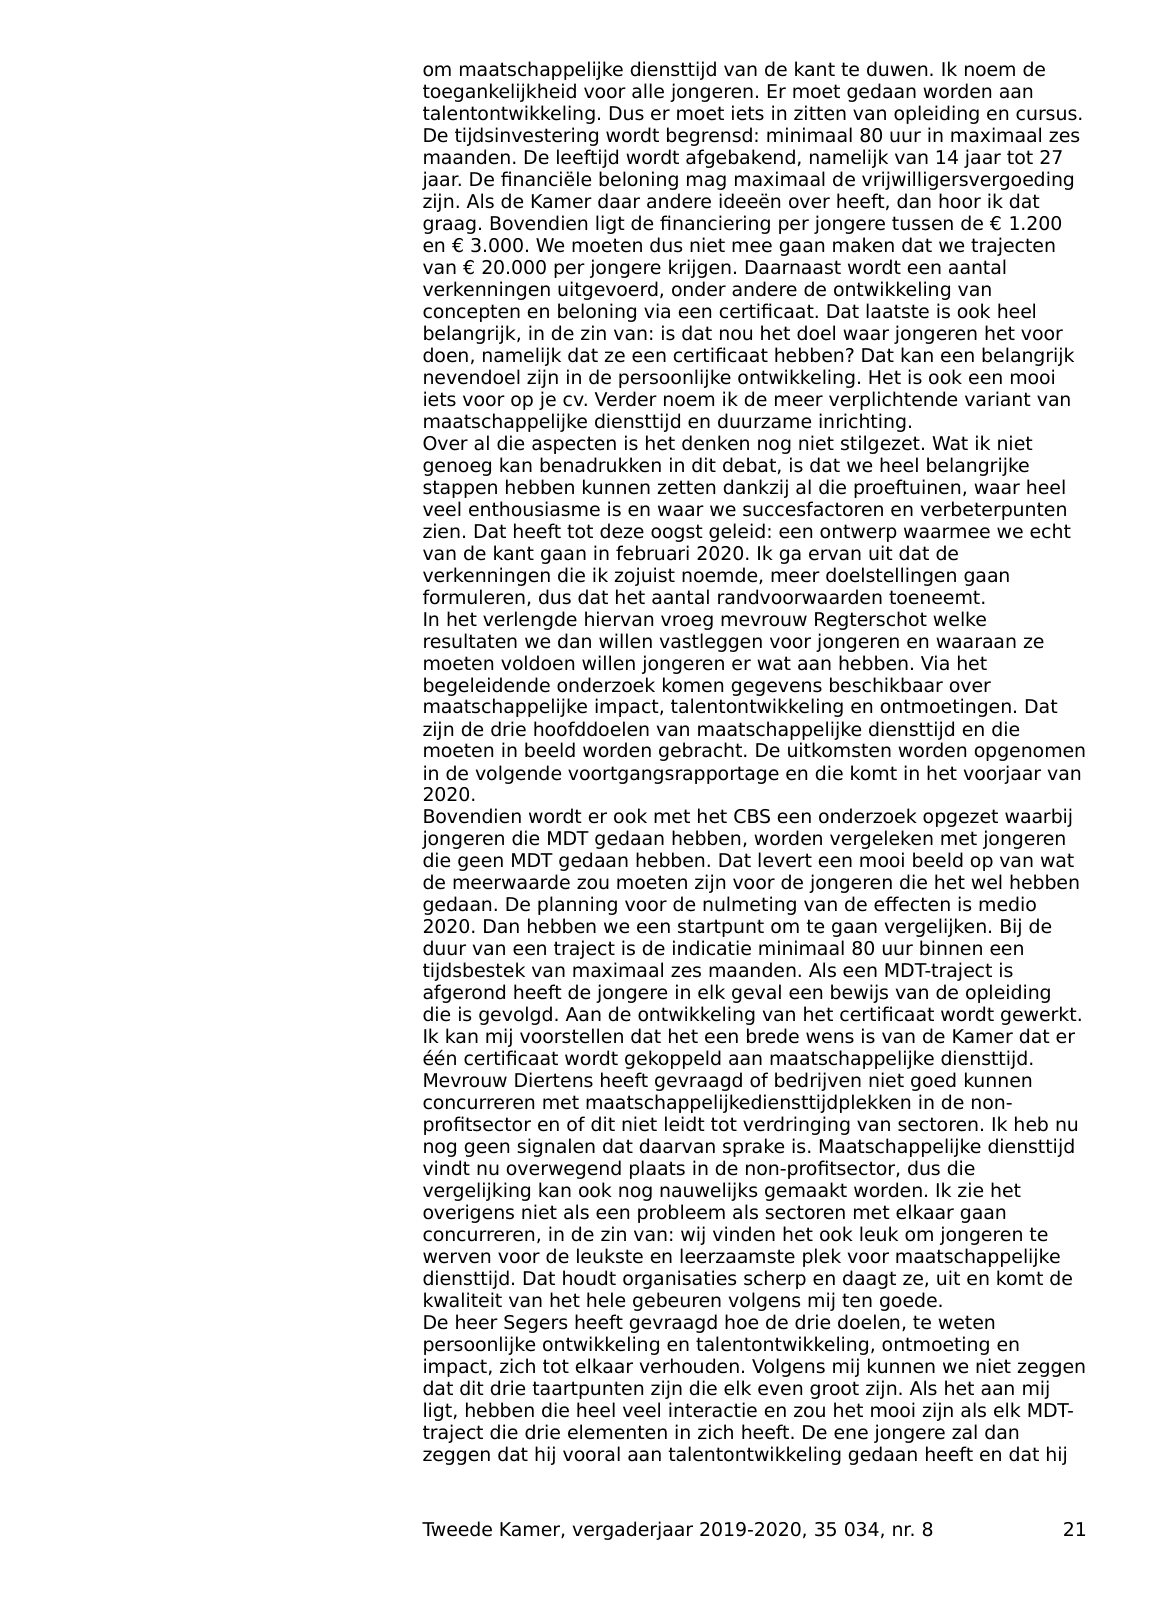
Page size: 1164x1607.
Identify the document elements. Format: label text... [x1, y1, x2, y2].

text In het verlengde hiervan vroeg mevrouw Regterschot welke resultaten we dan willen vastleggen voor jongeren en waaraan ze moeten voldoen willen jongeren er wat aan hebben. Via het begeleidende onderzoek komen gegevens beschikbaar over maatschappelijke impact, talentontwikkeling en ontmoetingen. Dat zijn de drie hoofddoelen van maatschappelijke diensttijd en die moeten in beeld worden gebracht. De uitkomsten worden opgenomen in de volgende voortgangsrapportage en die komt in het voorjaar van 2020. [422, 608, 1087, 806]
text De heer Segers heeft gevraagd hoe de drie doelen, te weten persoonlijke ontwikkeling en talentontwikkeling, ontmoeting en impact, zich tot elkaar verhouden. Volgens mij kunnen we niet zeggen dat dit drie taartpunten zijn die elk even groot zijn. Als het aan mij ligt, hebben die heel veel interactie en zou het mooi zijn als elk MDT-traject die drie elementen in zich heeft. De ene jongere zal dan zeggen dat hij vooral aan talentontwikkeling gedaan heeft en dat hij [422, 1312, 1087, 1466]
text Bovendien wordt er ook met het CBS een onderzoek opgezet waarbij jongeren die MDT gedaan hebben, worden vergeleken met jongeren die geen MDT gedaan hebben. Dat levert een mooi beeld op van wat de meerwaarde zou moeten zijn voor de jongeren die het wel hebben gedaan. De planning voor de nulmeting van de effecten is medio 2020. Dan hebben we een startpunt om te gaan vergelijken. Bij de duur van een traject is de indicatie minimaal 80 uur binnen een tijdsbestek van maximaal zes maanden. Als een MDT-traject is afgerond heeft de jongere in elk geval een bewijs van de opleiding die is gevolgd. Aan de ontwikkeling van het certificaat wordt gewerkt. Ik kan mij voorstellen dat het een brede wens is van de Kamer dat er één certificaat wordt gekoppeld aan maatschappelijke diensttijd. [422, 806, 1087, 1070]
text Over al die aspecten is het denken nog niet stilgezet. Wat ik niet genoeg kan benadrukken in dit debat, is dat we heel belangrijke stappen hebben kunnen zetten dankzij al die proeftuinen, waar heel veel enthousiasme is en waar we succesfactoren en verbeterpunten zien. Dat heeft tot deze oogst geleid: een ontwerp waarmee we echt van de kant gaan in februari 2020. Ik ga ervan uit dat de verkenningen die ik zojuist noemde, meer doelstellingen gaan formuleren, dus dat het aantal randvoorwaarden toeneemt. [422, 433, 1087, 608]
text om maatschappelijke diensttijd van de kant te duwen. Ik noem de toegankelijkheid voor alle jongeren. Er moet gedaan worden aan talentontwikkeling. Dus er moet iets in zitten van opleiding en cursus. De tijdsinvestering wordt begrensd: minimaal 80 uur in maximaal zes maanden. De leeftijd wordt afgebakend, namelijk van 14 jaar tot 27 jaar. De financiële beloning mag maximaal de vrijwilligersvergoeding zijn. Als de Kamer daar andere ideeën over heeft, dan hoor ik dat graag. Bovendien ligt de financiering per jongere tussen de € 1.200 en € 3.000. We moeten dus niet mee gaan maken dat we trajecten van € 20.000 per jongere krijgen. Daarnaast wordt een aantal verkenningen uitgevoerd, onder andere de ontwikkeling van concepten en beloning via een certificaat. Dat laatste is ook heel belangrijk, in de zin van: is dat nou het doel waar jongeren het voor doen, namelijk dat ze een certificaat hebben? Dat kan een belangrijk nevendoel zijn in de persoonlijke ontwikkeling. Het is ook een mooi iets voor op je cv. Verder noem ik de meer verplichtende variant van maatschappelijke diensttijd en duurzame inrichting. [422, 59, 1087, 433]
text Mevrouw Diertens heeft gevraagd of bedrijven niet goed kunnen concurreren met maatschappelijkediensttijdplekken in de non-profitsector en of dit niet leidt tot verdringing van sectoren. Ik heb nu nog geen signalen dat daarvan sprake is. Maatschappelijke diensttijd vindt nu overwegend plaats in de non-profitsector, dus die vergelijking kan ook nog nauwelijks gemaakt worden. Ik zie het overigens niet als een probleem als sectoren met elkaar gaan concurreren, in de zin van: wij vinden het ook leuk om jongeren te werven voor de leukste en leerzaamste plek voor maatschappelijke diensttijd. Dat houdt organisaties scherp en daagt ze, uit en komt de kwaliteit van het hele gebeuren volgens mij ten goede. [422, 1070, 1087, 1312]
